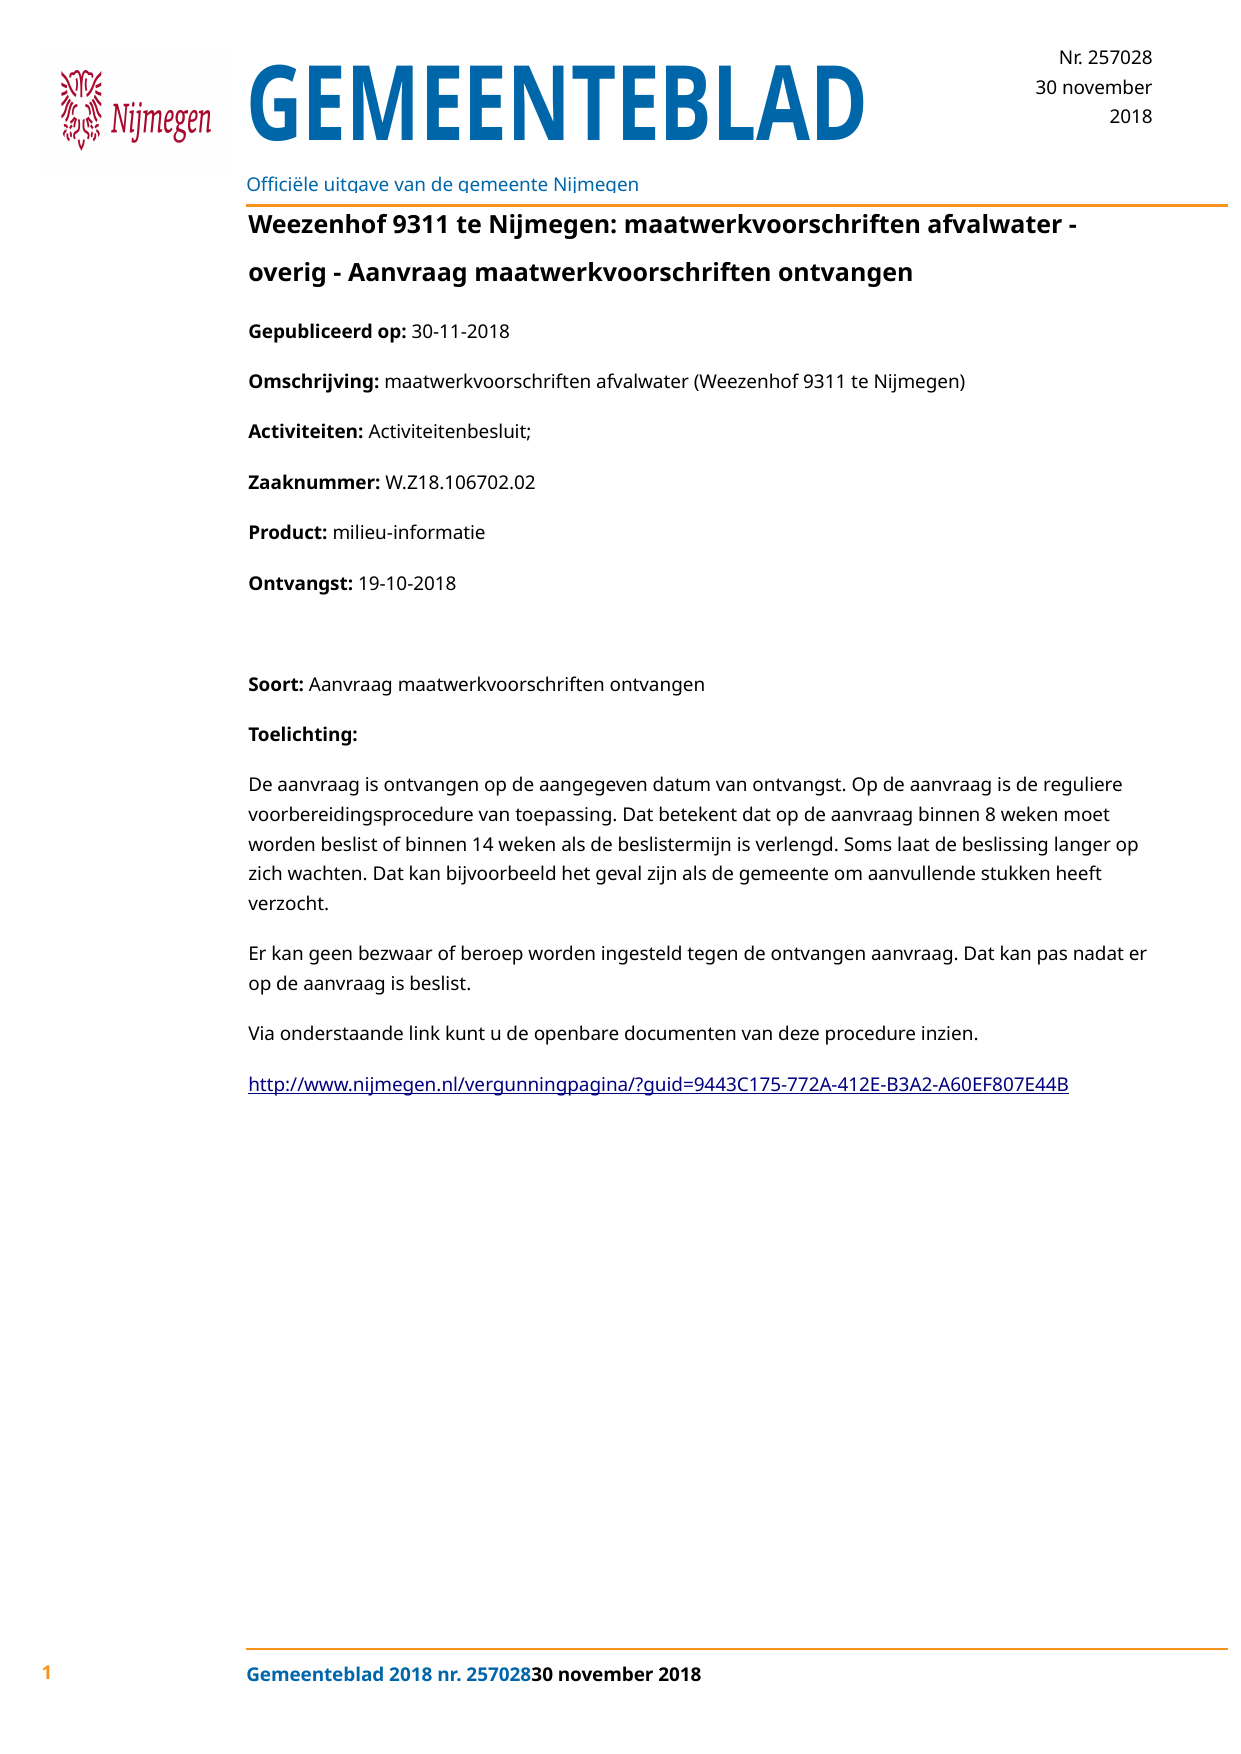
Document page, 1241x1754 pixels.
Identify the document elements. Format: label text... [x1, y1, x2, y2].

text Gepubliceerd op: 30-11-2018 [248, 318, 1152, 344]
text Via onderstaande link kunt u de openbare documenten van deze procedure inzien. [248, 1020, 1152, 1046]
text Er kan geen bezwaar of beroep worden ingesteld tegen de ontvangen aanvraag. Dat kan pas nadat er op de aanvraag is beslist. [248, 940, 1152, 996]
text Product: milieu-informatie [248, 519, 1152, 545]
text Activiteiten: Activiteitenbesluit; [248, 419, 1152, 444]
text Ontvangst: 19-10-2018 [248, 570, 1152, 596]
picture [41, 47, 231, 172]
text Toelichting: [248, 721, 1152, 747]
text http://www.nijmegen.nl/vergunningpagina/?guid=9443C175-772A-412E-B3A2-A60EF807E44B [248, 1071, 1152, 1097]
text Zaaknummer: W.Z18.106702.02 [248, 469, 1152, 495]
text De aanvraag is ontvangen op de aangegeven datum van ontvangst. Op de aanvraag is de reguliere voorbereidingsprocedure van toepassing. Dat betekent dat op de aanvraag binnen 8 weken moet worden beslist of binnen 14 weken als de beslistermijn is verlengd. Soms laat de beslissing langer op zich wachten. Dat kan bijvoorbeeld het geval zijn als de gemeente om aanvullende stukken heeft verzocht. [248, 772, 1152, 916]
text Weezenhof 9311 te Nijmegen: maatwerkvoorschriften afvalwater - overig - Aanvraag maatwerkvoorschriften ontvangen [248, 207, 1152, 288]
text Soort: Aanvraag maatwerkvoorschriften ontvangen [248, 671, 1152, 697]
text Omschrijving: maatwerkvoorschriften afvalwater (Weezenhof 9311 te Nijmegen) [248, 368, 1152, 394]
